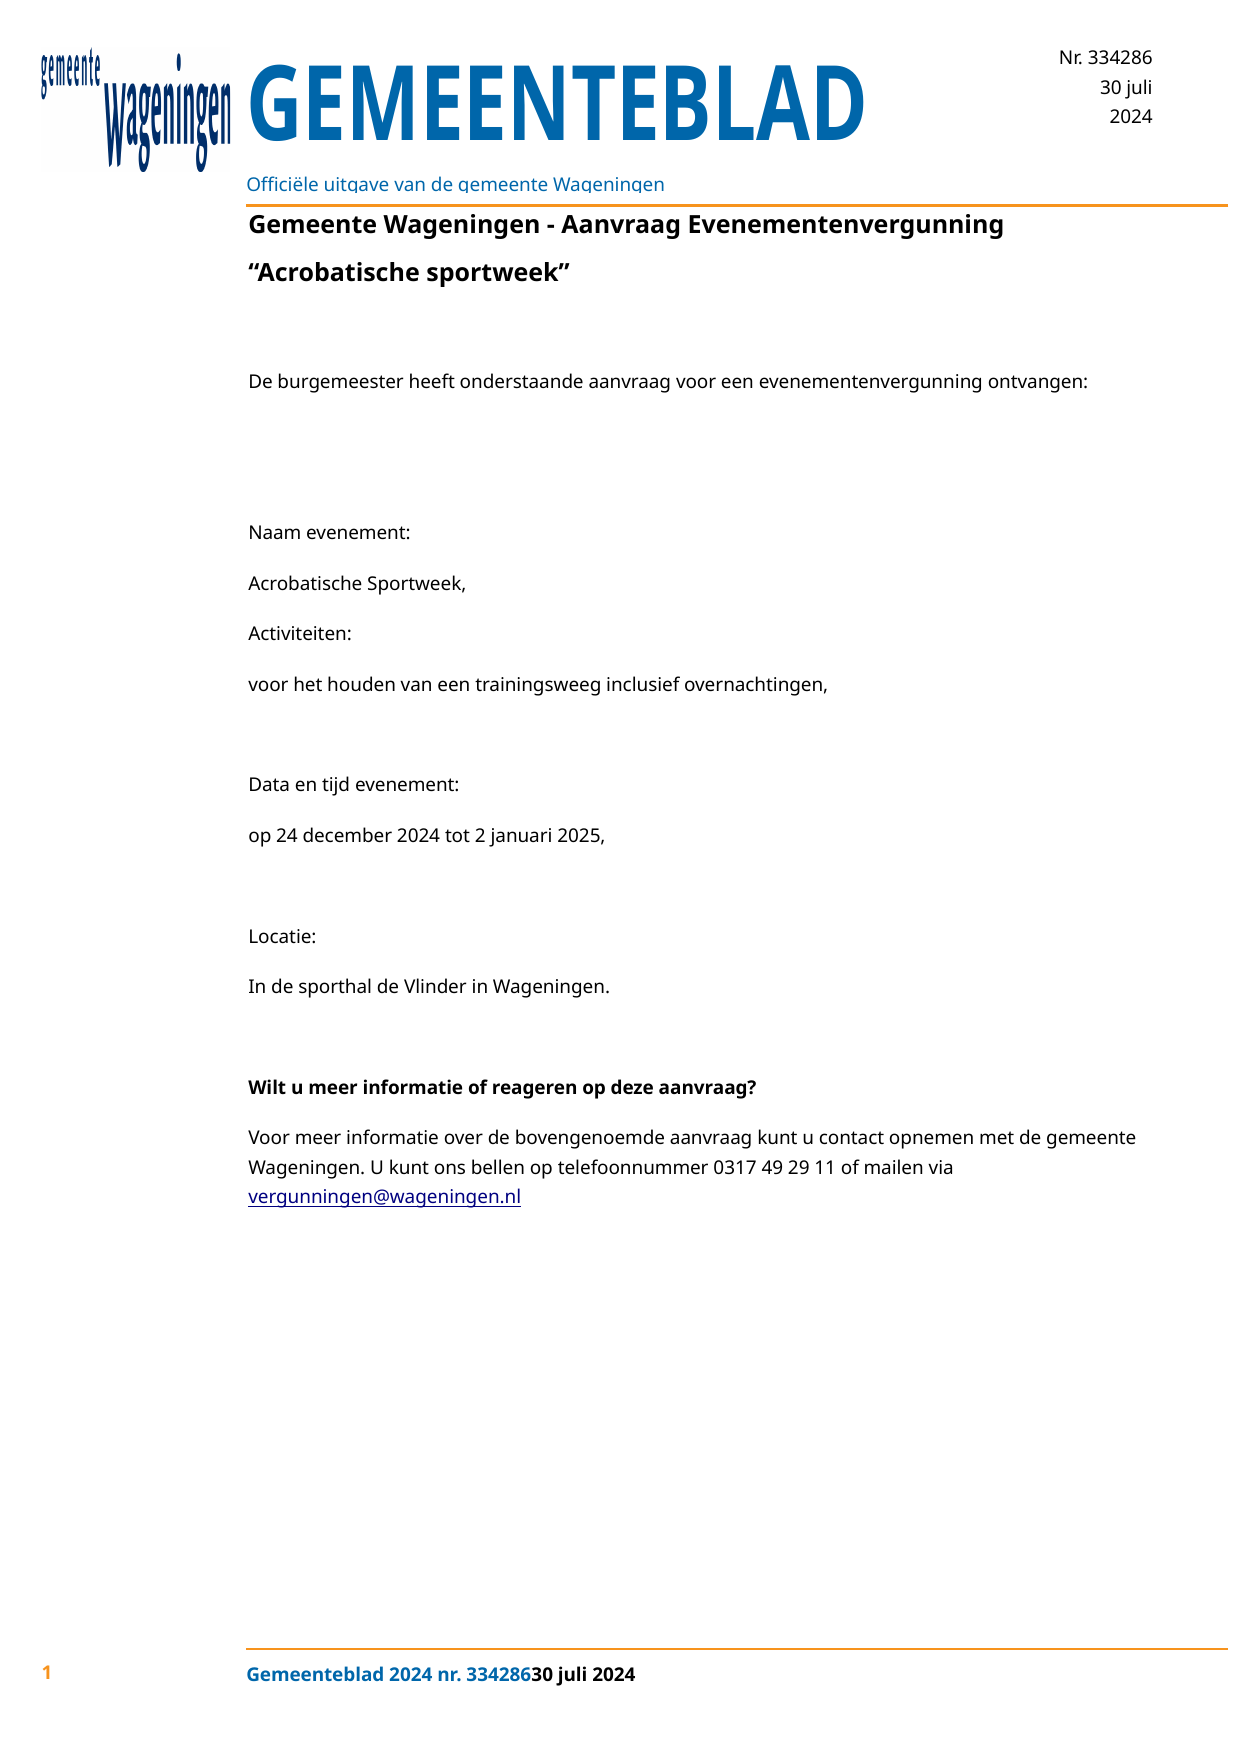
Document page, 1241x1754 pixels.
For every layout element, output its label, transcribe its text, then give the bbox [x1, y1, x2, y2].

text Gemeente Wageningen - Aanvraag Evenementenvergunning “Acrobatische sportweek” [248, 207, 1152, 288]
text Naam evenement: [248, 519, 1152, 545]
text Locatie: [248, 923, 1152, 949]
text Wilt u meer informatie of reageren op deze aanvraag? [248, 1074, 1152, 1100]
text Data en tijd evenement: [248, 772, 1152, 797]
text Voor meer informatie over de bovengenoemde aanvraag kunt u contact opnemen met de gemeente Wageningen. U kunt ons bellen op telefoonnummer 0317 49 29 11 of mailen via vergunningen@wageningen.nl [248, 1124, 1152, 1209]
text Acrobatische Sportweek, [248, 570, 1152, 596]
text voor het houden van een trainingsweeg inclusief overnachtingen, [248, 671, 1152, 697]
text op 24 december 2024 tot 2 januari 2025, [248, 822, 1152, 848]
text Activiteiten: [248, 620, 1152, 646]
text In de sporthal de Vlinder in Wageningen. [248, 973, 1152, 999]
text De burgemeester heeft onderstaande aanvraag voor een evenementenvergunning ontvangen: [248, 368, 1152, 394]
picture [41, 47, 231, 172]
